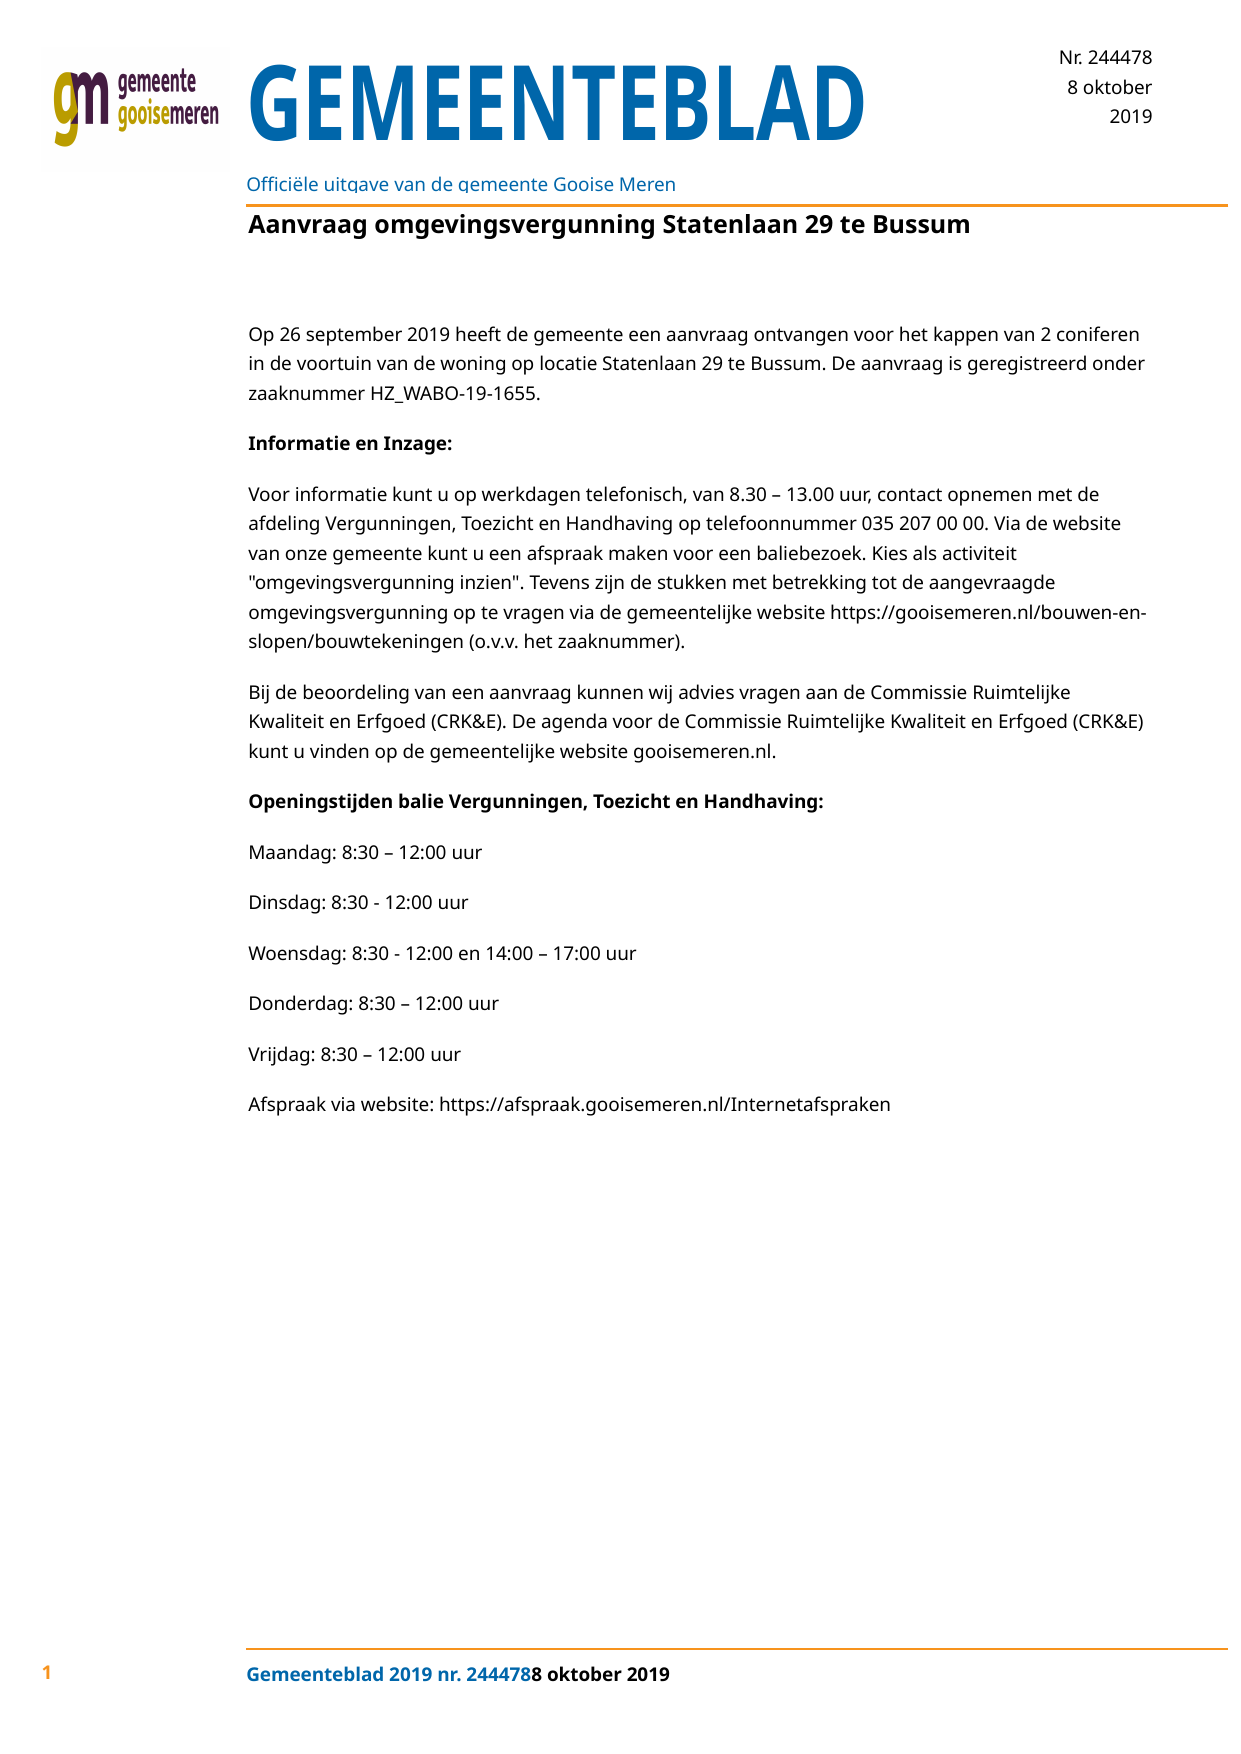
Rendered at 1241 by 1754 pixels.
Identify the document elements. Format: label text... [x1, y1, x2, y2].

text Bij de beoordeling van een aanvraag kunnen wij advies vragen aan de Commissie Ruimtelijke Kwaliteit en Erfgoed (CRK&E). De agenda voor de Commissie Ruimtelijke Kwaliteit en Erfgoed (CRK&E) kunt u vinden op de gemeentelijke website gooisemeren.nl. [248, 679, 1152, 764]
text Vrijdag: 8:30 – 12:00 uur [248, 1041, 1152, 1066]
text Op 26 september 2019 heeft de gemeente een aanvraag ontvangen voor het kappen van 2 coniferen in de voortuin van de woning op locatie Statenlaan 29 te Bussum. De aanvraag is geregistreerd onder zaaknummer HZ_WABO-19-1655. [248, 321, 1152, 406]
picture [41, 47, 231, 172]
text Maandag: 8:30 – 12:00 uur [248, 839, 1152, 865]
text Aanvraag omgevingsvergunning Statenlaan 29 te Bussum [248, 207, 1152, 241]
text Dinsdag: 8:30 - 12:00 uur [248, 889, 1152, 915]
text Donderdag: 8:30 – 12:00 uur [248, 990, 1152, 1016]
text Informatie en Inzage: [248, 430, 1152, 456]
text Openingstijden balie Vergunningen, Toezicht en Handhaving: [248, 789, 1152, 814]
text Voor informatie kunt u op werkdagen telefonisch, van 8.30 – 13.00 uur, contact opnemen met de afdeling Vergunningen, Toezicht en Handhaving op telefoonnummer 035 207 00 00. Via de website van onze gemeente kunt u een afspraak maken voor een baliebezoek. Kies als activiteit "omgevingsvergunning inzien". Tevens zijn de stukken met betrekking tot de aangevraagde omgevingsvergunning op te vragen via de gemeentelijke website https://gooisemeren.nl/bouwen-en-slopen/bouwtekeningen (o.v.v. het zaaknummer). [248, 481, 1152, 654]
text Woensdag: 8:30 - 12:00 en 14:00 – 17:00 uur [248, 940, 1152, 966]
text Afspraak via website: https://afspraak.gooisemeren.nl/Internetafspraken [248, 1091, 1152, 1117]
